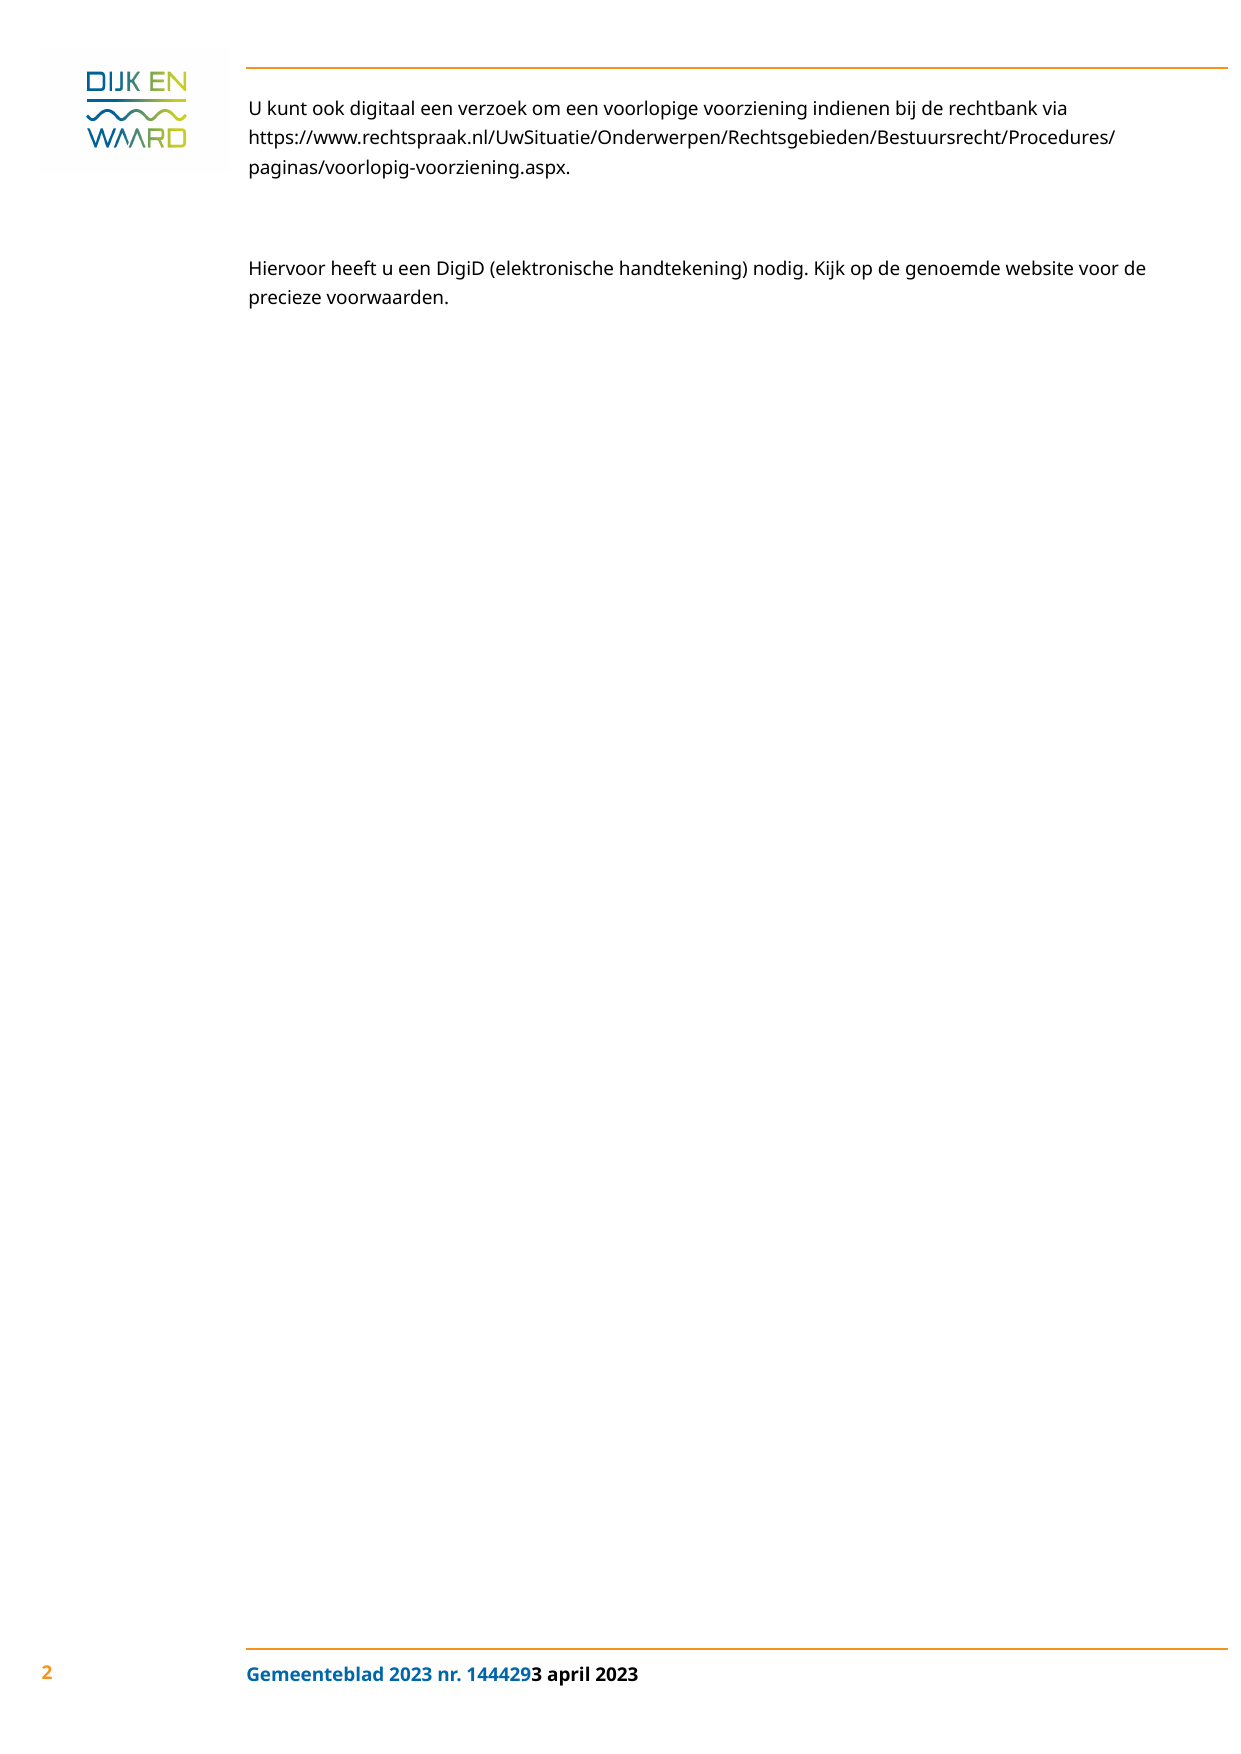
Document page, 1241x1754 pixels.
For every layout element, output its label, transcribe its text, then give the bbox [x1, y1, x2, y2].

text Hiervoor heeft u een DigiD (elektronische handtekening) nodig. Kijk op de genoemde website voor de precieze voorwaarden. [248, 255, 1152, 310]
text U kunt ook digitaal een verzoek om een voorlopige voorziening indienen bij de rechtbank via https://www.rechtspraak.nl/UwSituatie/Onderwerpen/Rechtsgebieden/Bestuursrecht/Procedures/paginas/voorlopig-voorziening.aspx. [248, 95, 1152, 180]
picture [41, 47, 231, 172]
